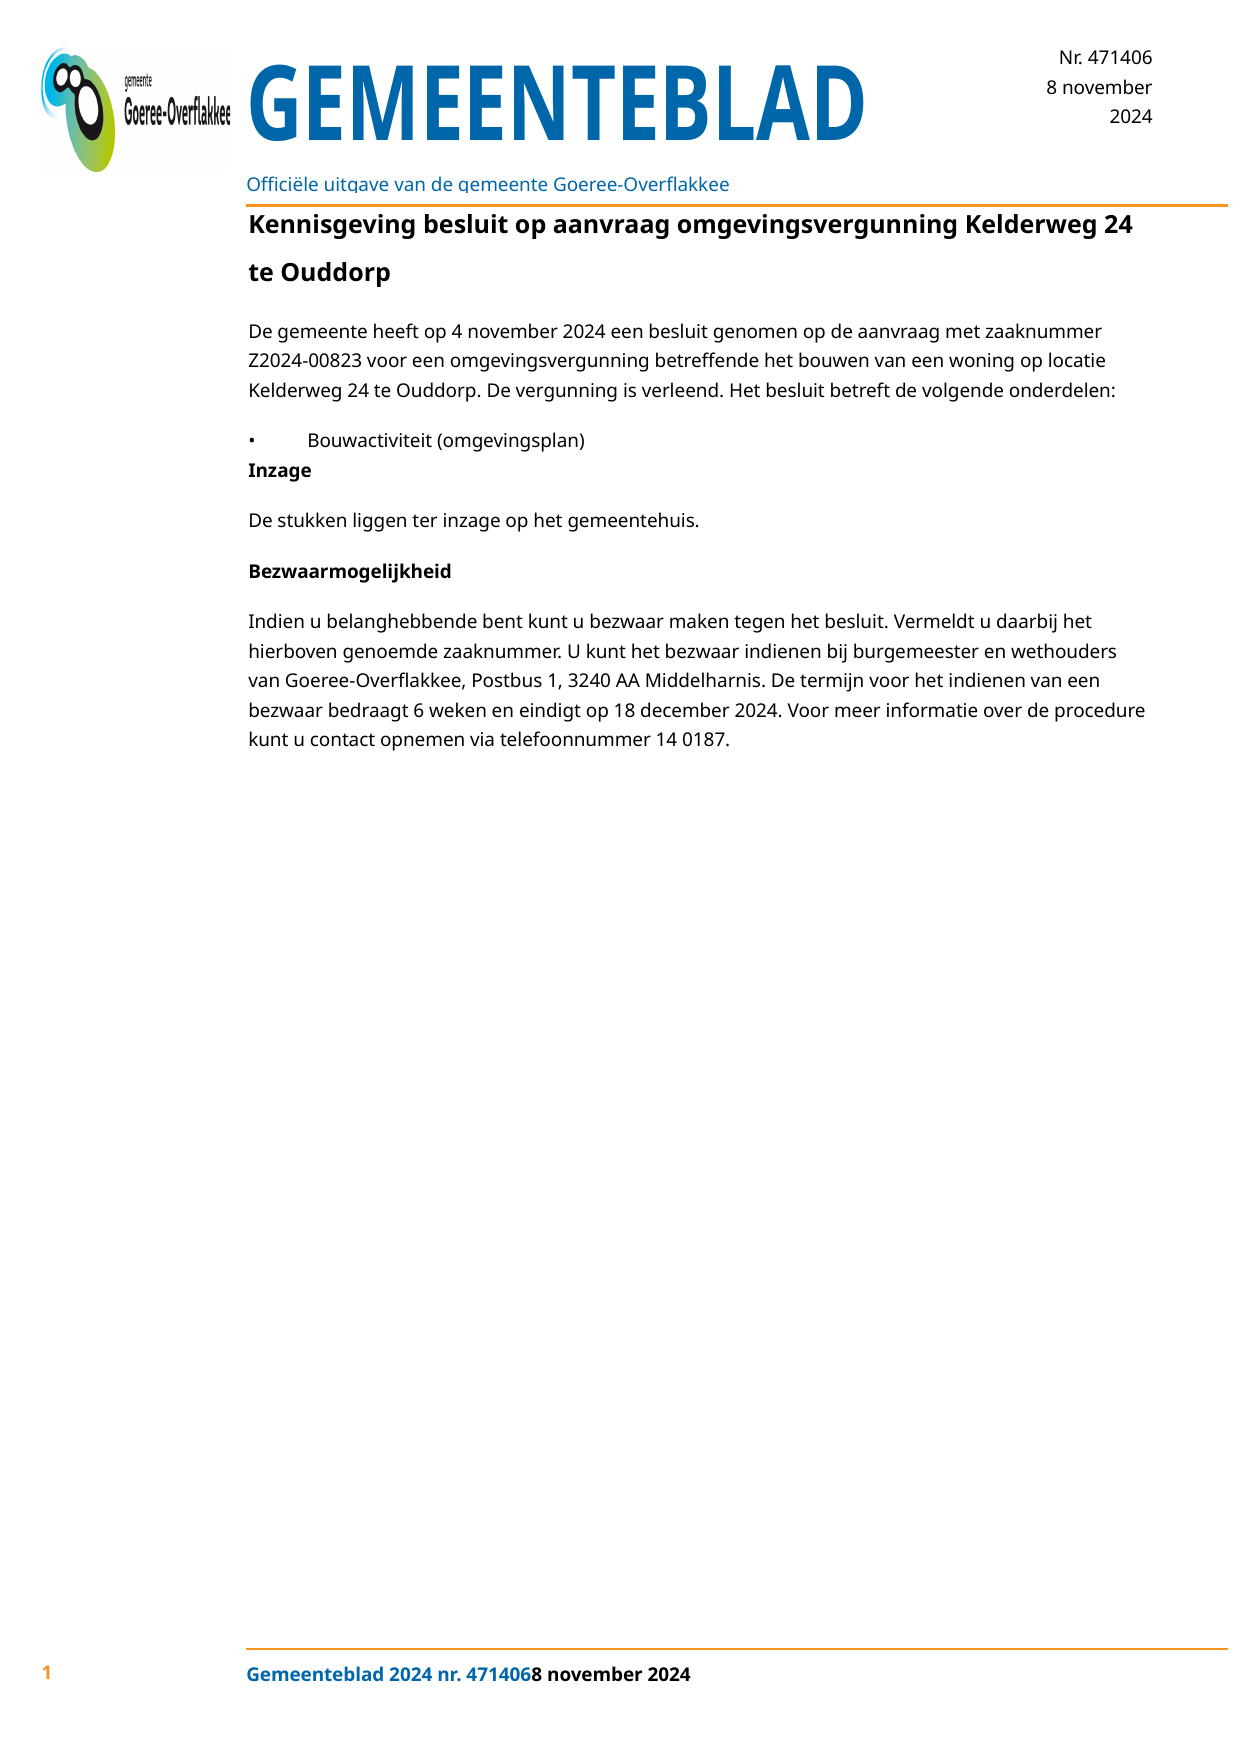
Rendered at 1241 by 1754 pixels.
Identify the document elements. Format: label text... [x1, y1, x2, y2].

list Bouwactiviteit (omgevingsplan) [248, 427, 1152, 453]
text De stukken liggen ter inzage op het gemeentehuis. [248, 507, 1152, 533]
text De gemeente heeft op 4 november 2024 een besluit genomen op de aanvraag met zaaknummer Z2024-00823 voor een omgevingsvergunning betreffende het bouwen van een woning op locatie Kelderweg 24 te Ouddorp. De vergunning is verleend. Het besluit betreft de volgende onderdelen: [248, 318, 1152, 403]
text Kennisgeving besluit op aanvraag omgevingsvergunning Kelderweg 24 te Ouddorp [248, 207, 1152, 288]
text Bezwaarmogelijkheid [248, 558, 1152, 584]
text Inzage [248, 457, 1152, 483]
text Indien u belanghebbende bent kunt u bezwaar maken tegen het besluit. Vermeldt u daarbij het hierboven genoemde zaaknummer. U kunt het bezwaar indienen bij burgemeester en wethouders van Goeree-Overflakkee, Postbus 1, 3240 AA Middelharnis. De termijn voor het indienen van een bezwaar bedraagt 6 weken en eindigt op 18 december 2024. Voor meer informatie over de procedure kunt u contact opnemen via telefoonnummer 14 0187. [248, 608, 1152, 752]
picture [41, 47, 231, 172]
